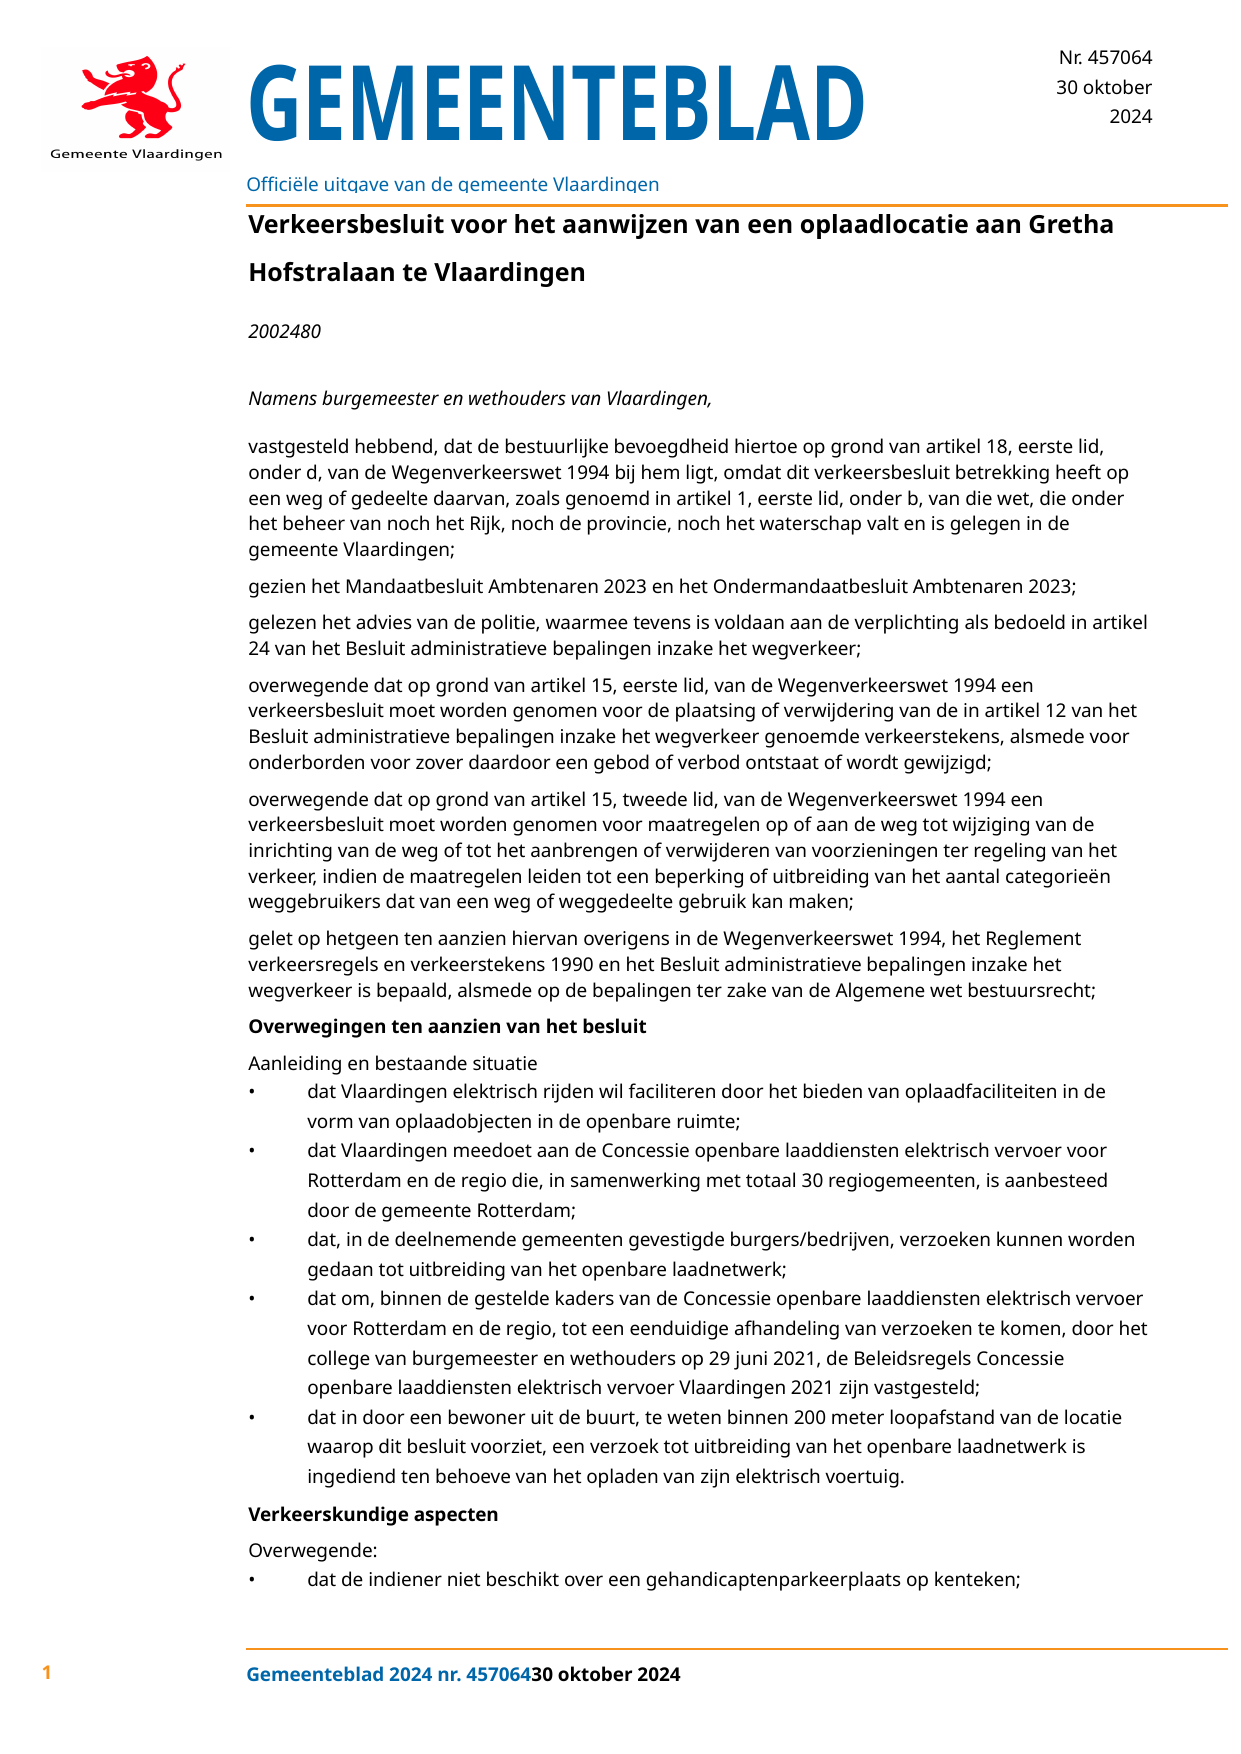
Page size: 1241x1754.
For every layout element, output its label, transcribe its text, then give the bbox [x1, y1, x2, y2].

list dat Vlaardingen meedoet aan de Concessie openbare laaddiensten elektrisch vervoer voor Rotterdam en de regio die, in samenwerking met totaal 30 regiogemeenten, is aanbesteed door de gemeente Rotterdam; [248, 1138, 1152, 1222]
text Verkeerskundige aspecten [248, 1501, 1152, 1527]
list dat om, binnen de gestelde kaders van de Concessie openbare laaddiensten elektrisch vervoer voor Rotterdam en de regio, tot een eenduidige afhandeling van verzoeken te komen, door het college van burgemeester en wethouders op 29 juni 2021, de Beleidsregels Concessie openbare laaddiensten elektrisch vervoer Vlaardingen 2021 zijn vastgesteld; [248, 1286, 1152, 1400]
text gezien het Mandaatbesluit Ambtenaren 2023 en het Ondermandaatbesluit Ambtenaren 2023; [248, 573, 1152, 598]
text vastgesteld hebbend, dat de bestuurlijke bevoegdheid hiertoe op grond van artikel 18, eerste lid, onder d, van de Wegenverkeerswet 1994 bij hem ligt, omdat dit verkeersbesluit betrekking heeft op een weg of gedeelte daarvan, zoals genoemd in artikel 1, eerste lid, onder b, van die wet, die onder het beheer van noch het Rijk, noch de provincie, noch het waterschap valt en is gelegen in de gemeente Vlaardingen; [248, 433, 1152, 562]
text gelezen het advies van de politie, waarmee tevens is voldaan aan de verplichting als bedoeld in artikel 24 van het Besluit administratieve bepalingen inzake het wegverkeer; [248, 609, 1152, 661]
picture [41, 47, 231, 172]
list dat in door een bewoner uit de buurt, te weten binnen 200 meter loopafstand van de locatie waarop dit besluit voorziet, een verzoek tot uitbreiding van het openbare laadnetwerk is ingediend ten behoeve van het opladen van zijn elektrisch voertuig. [248, 1404, 1152, 1489]
text Overwegingen ten aanzien van het besluit [248, 1013, 1152, 1039]
text Namens burgemeester en wethouders van Vlaardingen, [248, 386, 1152, 411]
text gelet op hetgeen ten aanzien hiervan overigens in de Wegenverkeerswet 1994, het Reglement verkeersregels en verkeerstekens 1990 en het Besluit administratieve bepalingen inzake het wegverkeer is bepaald, alsmede op de bepalingen ter zake van de Algemene wet bestuursrecht; [248, 925, 1152, 1002]
text 2002480 [248, 318, 1152, 344]
list dat, in de deelnemende gemeenten gevestigde burgers/bedrijven, verzoeken kunnen worden gedaan tot uitbreiding van het openbare laadnetwerk; [248, 1226, 1152, 1282]
text overwegende dat op grond van artikel 15, eerste lid, van de Wegenverkeerswet 1994 een verkeersbesluit moet worden genomen voor de plaatsing of verwijdering van de in artikel 12 van het Besluit administratieve bepalingen inzake het wegverkeer genoemde verkeerstekens, alsmede voor onderborden voor zover daardoor een gebod of verbod ontstaat of wordt gewijzigd; [248, 672, 1152, 775]
text Overwegende: [248, 1538, 1152, 1563]
text Aanleiding en bestaande situatie [248, 1050, 1152, 1076]
list dat Vlaardingen elektrisch rijden wil faciliteren door het bieden van oplaadfaciliteiten in de vorm van oplaadobjecten in de openbare ruimte; [248, 1078, 1152, 1134]
list dat de indiener niet beschikt over een gehandicaptenparkeerplaats op kenteken; [248, 1566, 1152, 1592]
text Verkeersbesluit voor het aanwijzen van een oplaadlocatie aan Gretha Hofstralaan te Vlaardingen [248, 207, 1152, 288]
text overwegende dat op grond van artikel 15, tweede lid, van de Wegenverkeerswet 1994 een verkeersbesluit moet worden genomen voor maatregelen op of aan de weg tot wijziging van de inrichting van de weg of tot het aanbrengen of verwijderen van voorzieningen ter regeling van het verkeer, indien de maatregelen leiden tot een beperking of uitbreiding van het aantal categorieën weggebruikers dat van een weg of weggedeelte gebruik kan maken; [248, 786, 1152, 914]
